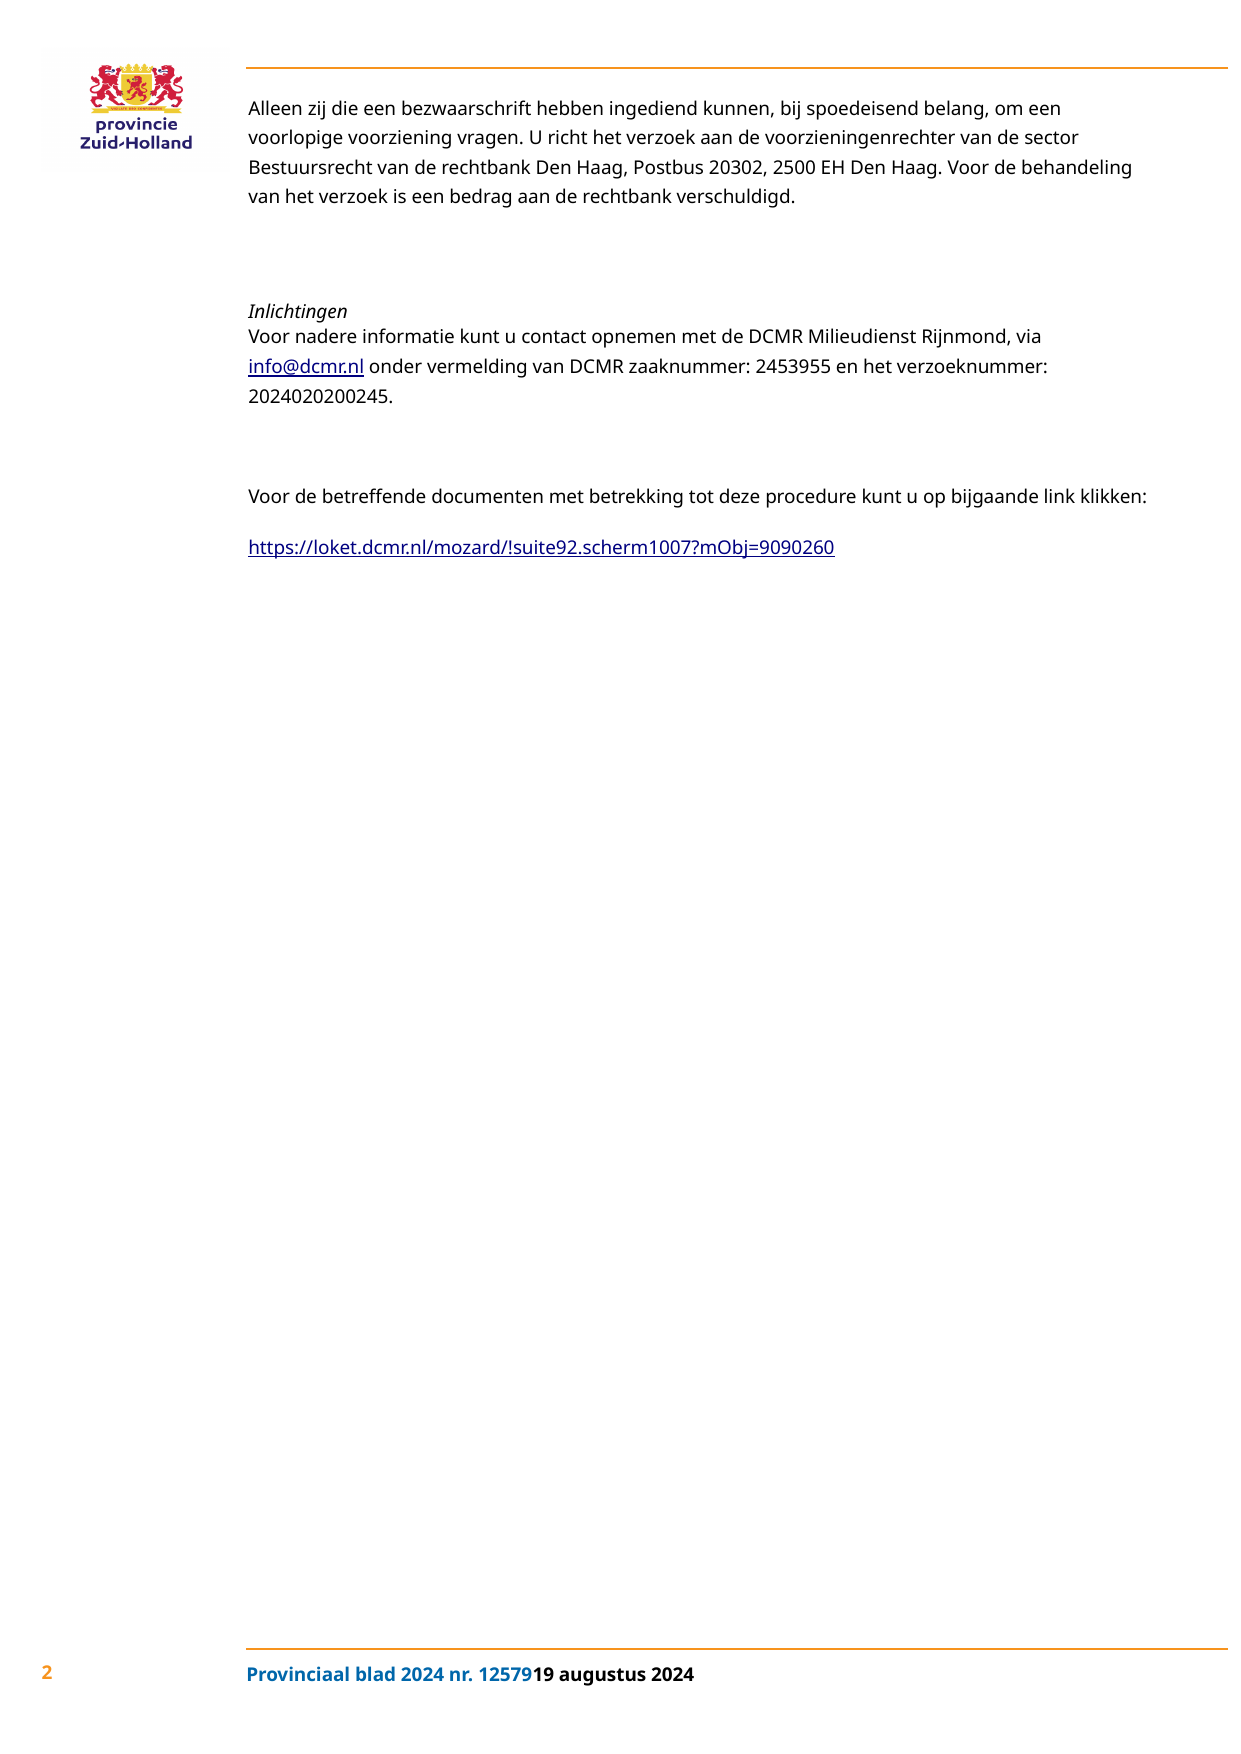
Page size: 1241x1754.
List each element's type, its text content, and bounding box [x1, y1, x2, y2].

text Voor de betreffende documenten met betrekking tot deze procedure kunt u op bijgaande link klikken: [248, 484, 1152, 509]
text https://loket.dcmr.nl/mozard/!suite92.scherm1007?mObj=9090260 [248, 534, 1152, 560]
text Inlichtingen [248, 298, 1152, 324]
text Voor nadere informatie kunt u contact opnemen met de DCMR Milieudienst Rijnmond, via info@dcmr.nl onder vermelding van DCMR zaaknummer: 2453955 en het verzoeknummer: 2024020200245. [248, 324, 1152, 408]
text Alleen zij die een bezwaarschrift hebben ingediend kunnen, bij spoedeisend belang, om een voorlopige voorziening vragen. U richt het verzoek aan de voorzieningenrechter van de sector Bestuursrecht van de rechtbank Den Haag, Postbus 20302, 2500 EH Den Haag. Voor de behandeling van het verzoek is een bedrag aan de rechtbank verschuldigd. [248, 95, 1152, 209]
picture [41, 47, 231, 172]
